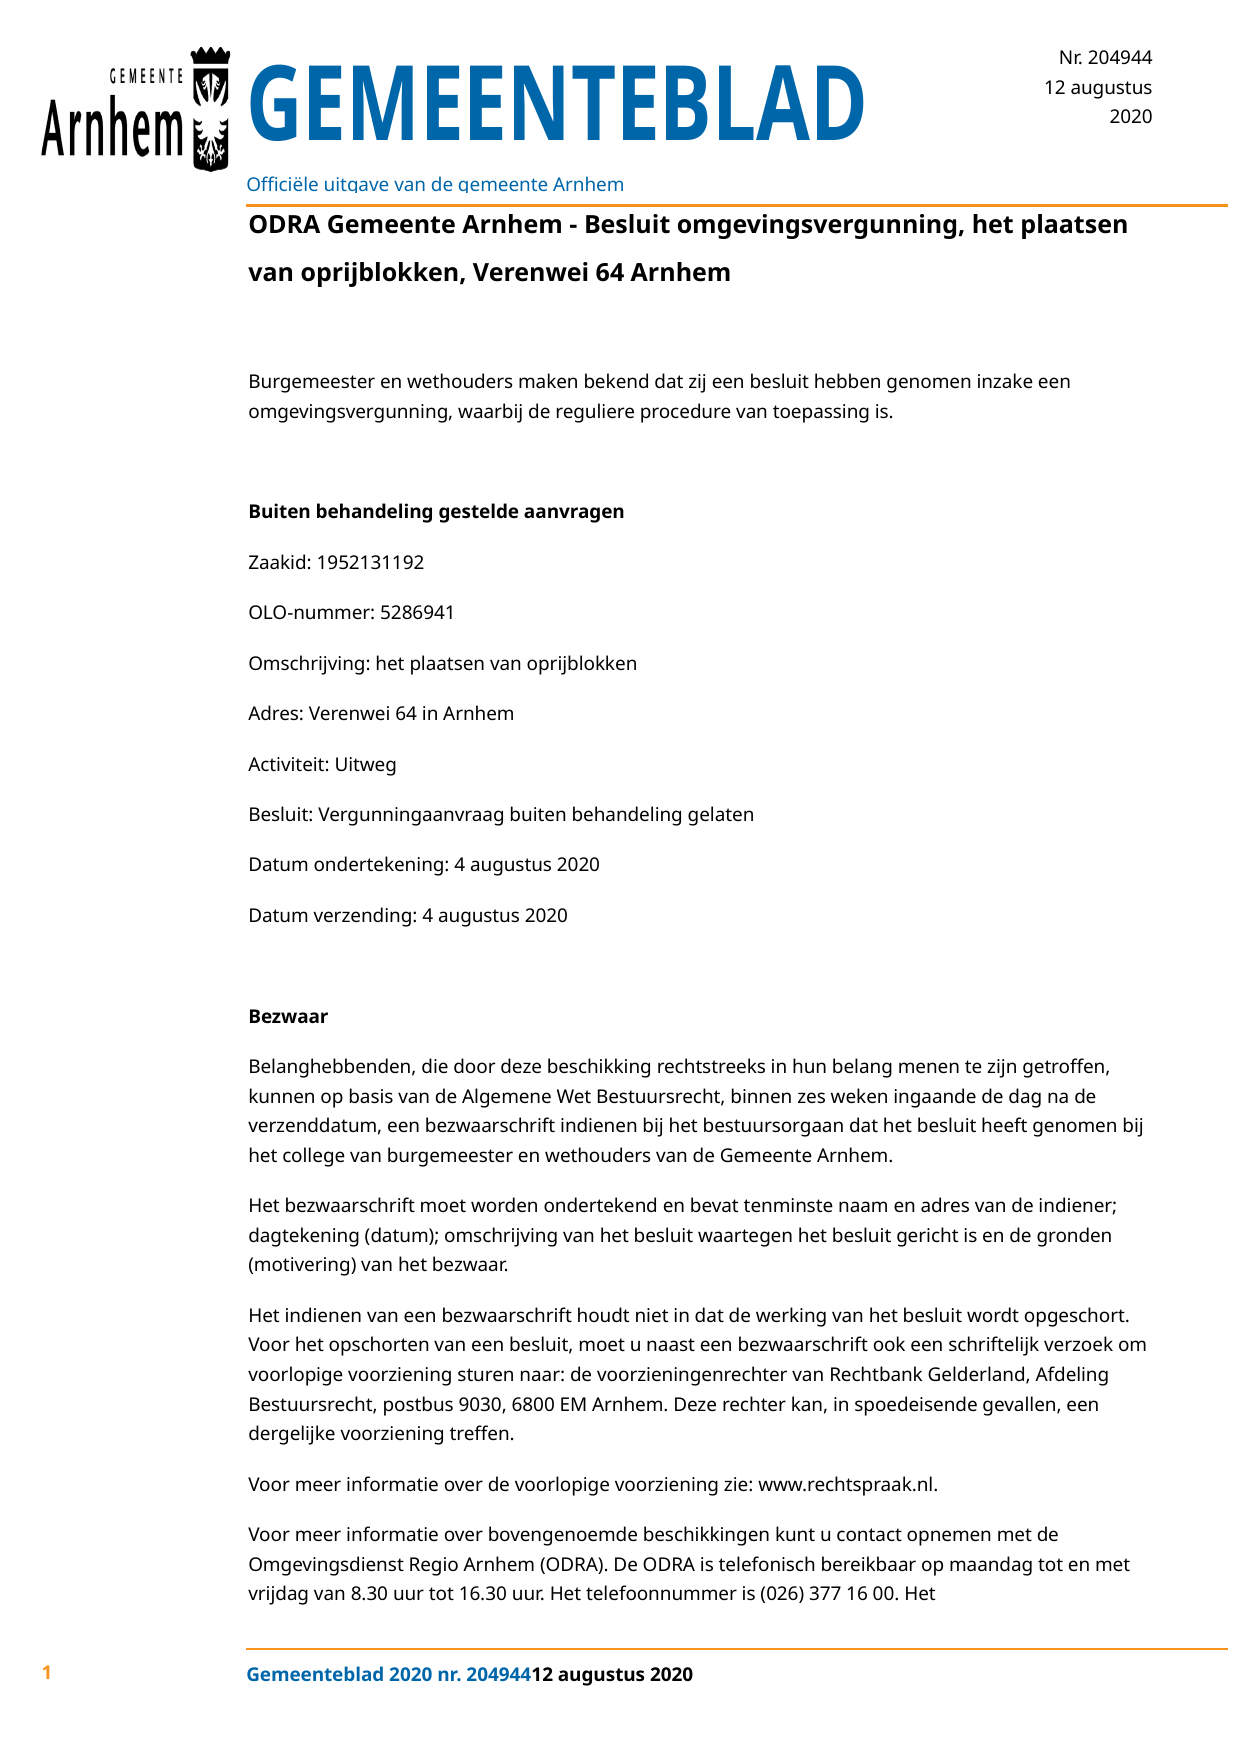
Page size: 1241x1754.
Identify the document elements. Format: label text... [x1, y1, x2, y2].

text Belanghebbenden, die door deze beschikking rechtstreeks in hun belang menen te zijn getroffen, kunnen op basis van de Algemene Wet Bestuursrecht, binnen zes weken ingaande de dag na de verzenddatum, een bezwaarschrift indienen bij het bestuursorgaan dat het besluit heeft genomen bij het college van burgemeester en wethouders van de Gemeente Arnhem. [248, 1053, 1152, 1168]
text Het indienen van een bezwaarschrift houdt niet in dat de werking van het besluit wordt opgeschort. Voor het opschorten van een besluit, moet u naast een bezwaarschrift ook een schriftelijk verzoek om voorlopige voorziening sturen naar: de voorzieningenrechter van Rechtbank Gelderland, Afdeling Bestuursrecht, postbus 9030, 6800 EM Arnhem. Deze rechter kan, in spoedeisende gevallen, een dergelijke voorziening treffen. [248, 1302, 1152, 1446]
text Adres: Verenwei 64 in Arnhem [248, 700, 1152, 726]
text Datum ondertekening: 4 augustus 2020 [248, 852, 1152, 877]
text Burgemeester en wethouders maken bekend dat zij een besluit hebben genomen inzake een omgevingsvergunning, waarbij de reguliere procedure van toepassing is. [248, 368, 1152, 424]
text Bezwaar [248, 1003, 1152, 1029]
text Activiteit: Uitweg [248, 751, 1152, 777]
text Voor meer informatie over bovengenoemde beschikkingen kunt u contact opnemen met de Omgevingsdienst Regio Arnhem (ODRA). De ODRA is telefonisch bereikbaar op maandag tot en met vrijdag van 8.30 uur tot 16.30 uur. Het telefoonnummer is (026) 377 16 00. Het [248, 1521, 1152, 1606]
text Buiten behandeling gestelde aanvragen [248, 499, 1152, 524]
text Omschrijving: het plaatsen van oprijblokken [248, 650, 1152, 676]
text OLO-nummer: 5286941 [248, 599, 1152, 625]
text Zaakid: 1952131192 [248, 549, 1152, 575]
text ODRA Gemeente Arnhem - Besluit omgevingsvergunning, het plaatsen van oprijblokken, Verenwei 64 Arnhem [248, 207, 1152, 288]
text Het bezwaarschrift moet worden ondertekend en bevat tenminste naam en adres van de indiener; dagtekening (datum); omschrijving van het besluit waartegen het besluit gericht is en de gronden (motivering) van het bezwaar. [248, 1192, 1152, 1277]
text Besluit: Vergunningaanvraag buiten behandeling gelaten [248, 801, 1152, 827]
text Voor meer informatie over de voorlopige voorziening zie: www.rechtspraak.nl. [248, 1471, 1152, 1497]
picture [41, 47, 231, 172]
text Datum verzending: 4 augustus 2020 [248, 902, 1152, 928]
